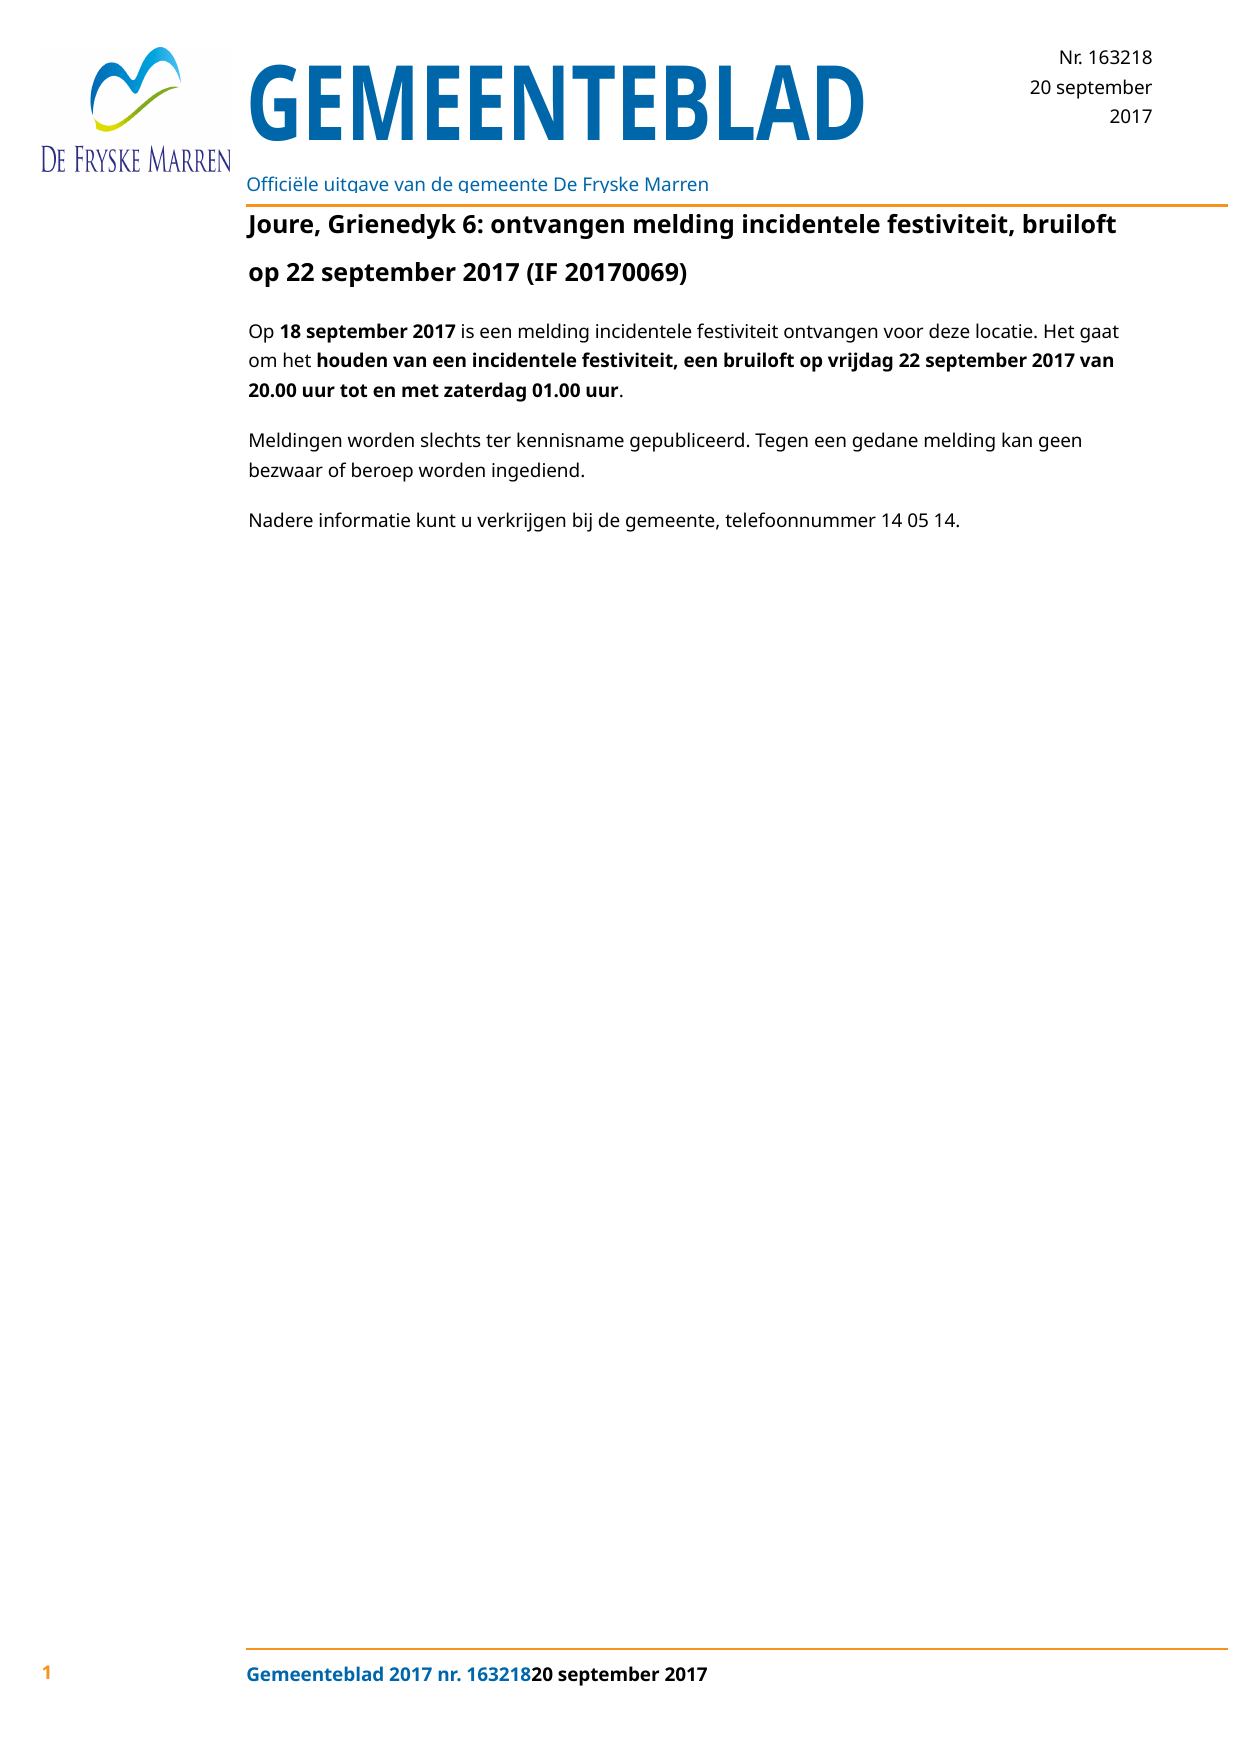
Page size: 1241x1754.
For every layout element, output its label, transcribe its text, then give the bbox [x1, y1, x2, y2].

picture [41, 47, 231, 172]
text Meldingen worden slechts ter kennisname gepubliceerd. Tegen een gedane melding kan geen bezwaar of beroep worden ingediend. [248, 427, 1152, 483]
text Nadere informatie kunt u verkrijgen bij de gemeente, telefoonnummer 14 05 14. [248, 507, 1152, 533]
text Op 18 september 2017 is een melding incidentele festiviteit ontvangen voor deze locatie. Het gaat om het houden van een incidentele festiviteit, een bruiloft op vrijdag 22 september 2017 van 20.00 uur tot en met zaterdag 01.00 uur. [248, 318, 1152, 403]
text Joure, Grienedyk 6: ontvangen melding incidentele festiviteit, bruiloft op 22 september 2017 (IF 20170069) [248, 207, 1152, 288]
